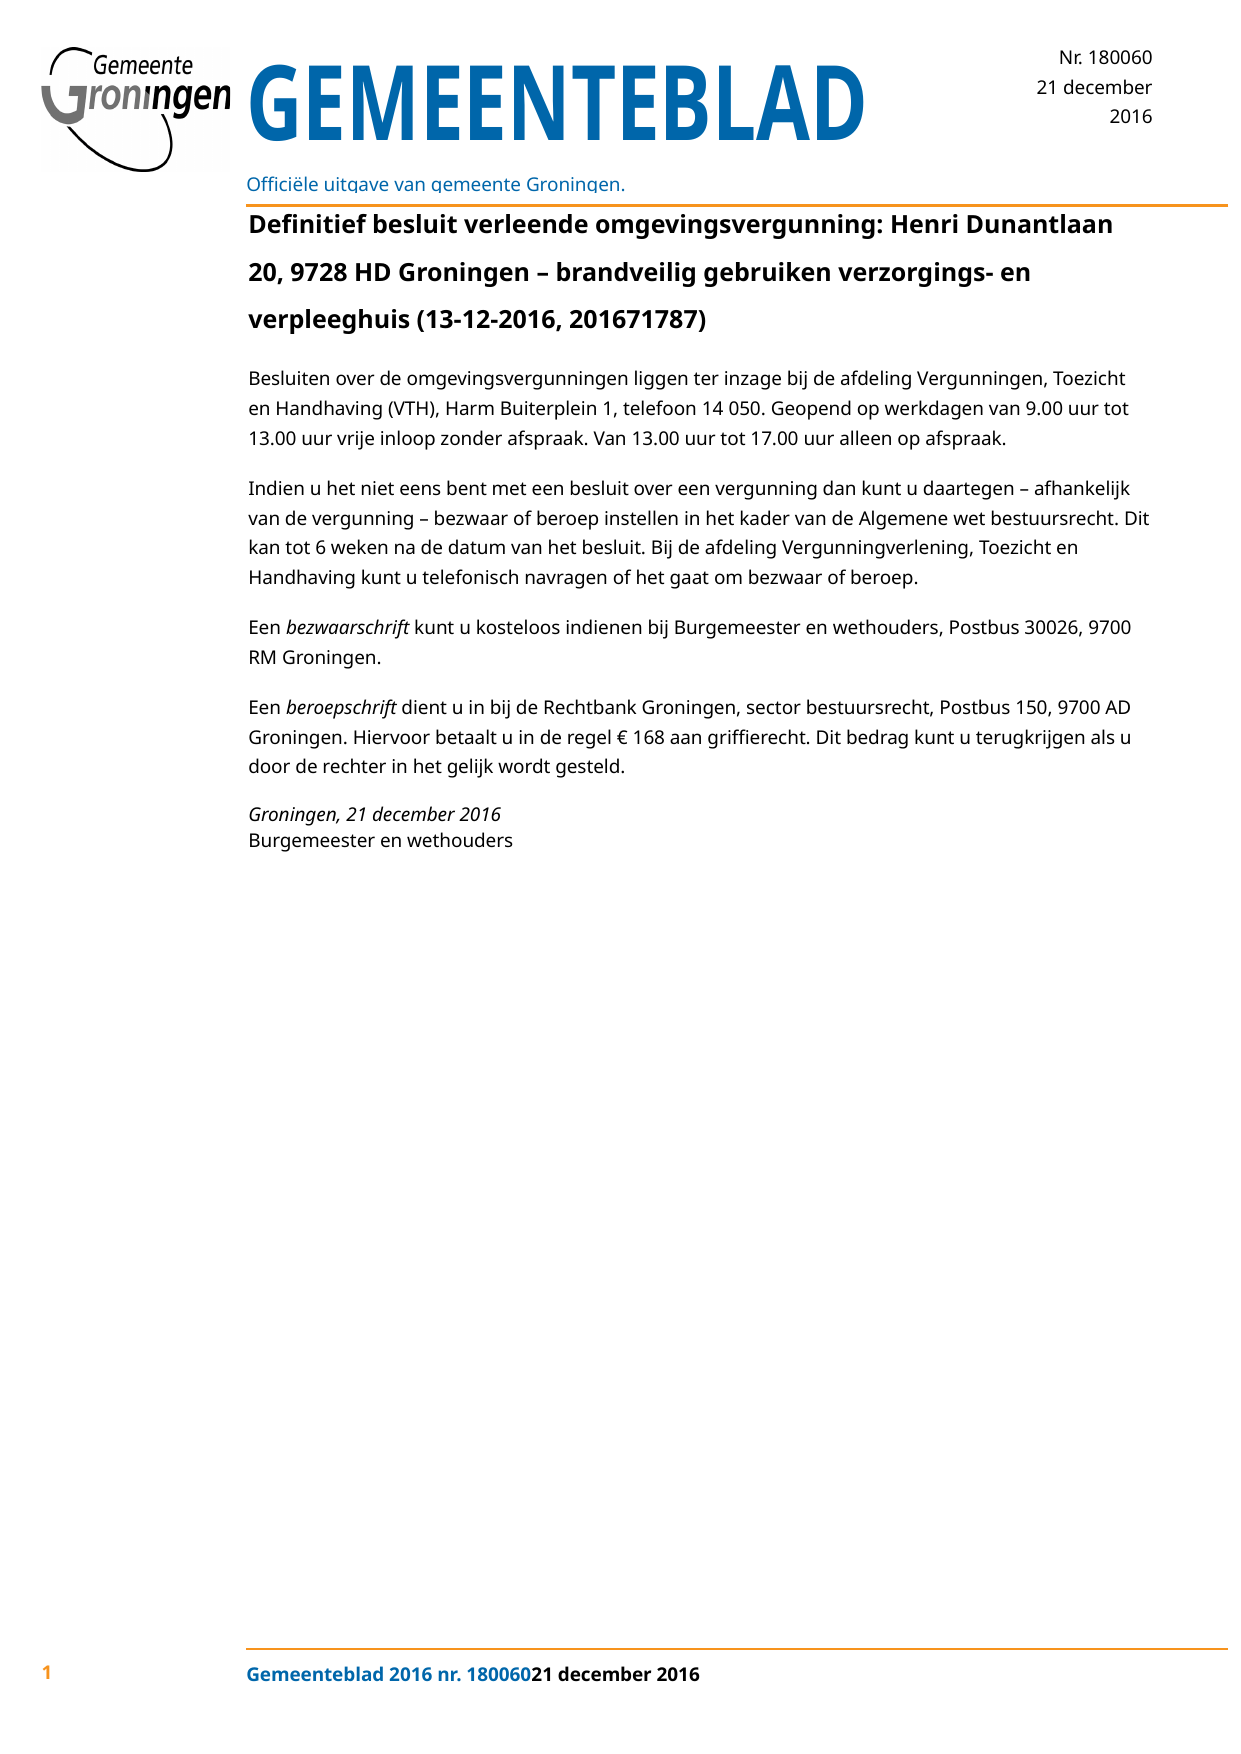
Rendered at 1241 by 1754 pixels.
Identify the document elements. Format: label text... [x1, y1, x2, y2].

text Groningen, 21 december 2016 [248, 801, 1152, 827]
text Burgemeester en wethouders [248, 827, 1152, 853]
text Een bezwaarschrift kunt u kosteloos indienen bij Burgemeester en wethouders, Postbus 30026, 9700 RM Groningen. [248, 614, 1152, 669]
picture [41, 47, 231, 172]
text Definitief besluit verleende omgevingsvergunning: Henri Dunantlaan 20, 9728 HD Groningen – brandveilig gebruiken verzorgings- en verpleeghuis (13-12-2016, 201671787) [248, 207, 1152, 336]
text Besluiten over de omgevingsvergunningen liggen ter inzage bij de afdeling Vergunningen, Toezicht en Handhaving (VTH), Harm Buiterplein 1, telefoon 14 050. Geopend op werkdagen van 9.00 uur tot 13.00 uur vrije inloop zonder afspraak. Van 13.00 uur tot 17.00 uur alleen op afspraak. [248, 366, 1152, 450]
text Indien u het niet eens bent met een besluit over een vergunning dan kunt u daartegen – afhankelijk van de vergunning – bezwaar of beroep instellen in het kader van de Algemene wet bestuursrecht. Dit kan tot 6 weken na de datum van het besluit. Bij de afdeling Vergunningverlening, Toezicht en Handhaving kunt u telefonisch navragen of het gaat om bezwaar of beroep. [248, 475, 1152, 589]
text Een beroepschrift dient u in bij de Rechtbank Groningen, sector bestuursrecht, Postbus 150, 9700 AD Groningen. Hiervoor betaalt u in de regel € 168 aan griffierecht. Dit bedrag kunt u terugkrijgen als u door de rechter in het gelijk wordt gesteld. [248, 694, 1152, 779]
